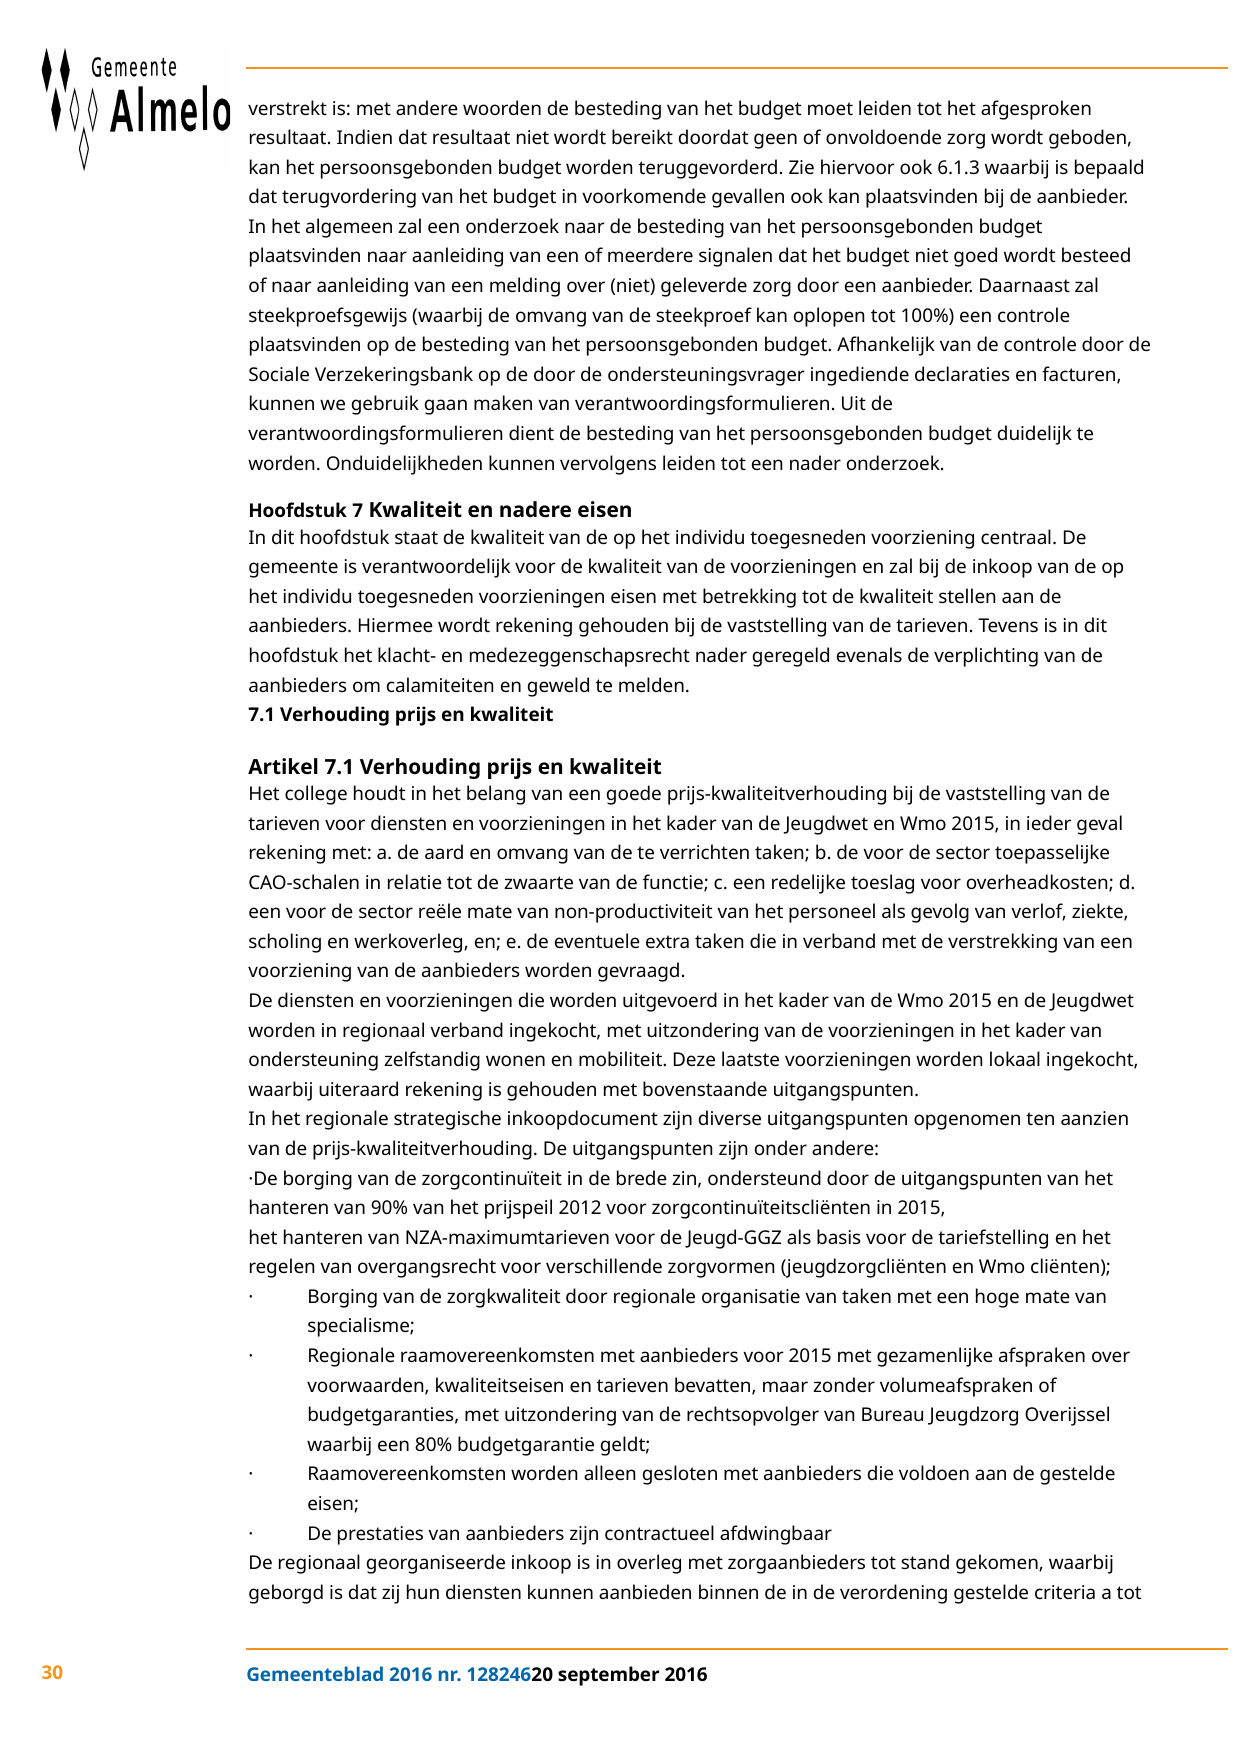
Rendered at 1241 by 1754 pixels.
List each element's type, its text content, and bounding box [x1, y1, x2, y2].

list Regionale raamovereenkomsten met aanbieders voor 2015 met gezamenlijke afspraken over voorwaarden, kwaliteitseisen en tarieven bevatten, maar zonder volumeafspraken of budgetgaranties, met uitzondering van de rechtsopvolger van Bureau Jeugdzorg Overijssel waarbij een 80% budgetgarantie geldt; [248, 1342, 1152, 1457]
text verstrekt is: met andere woorden de besteding van het budget moet leiden tot het afgesproken resultaat. Indien dat resultaat niet wordt bereikt doordat geen of onvoldoende zorg wordt geboden, kan het persoonsgebonden budget worden teruggevorderd. Zie hiervoor ook 6.1.3 waarbij is bepaald dat terugvordering van het budget in voorkomende gevallen ook kan plaatsvinden bij de aanbieder. In het algemeen zal een onderzoek naar de besteding van het persoonsgebonden budget plaatsvinden naar aanleiding van een of meerdere signalen dat het budget niet goed wordt besteed of naar aanleiding van een melding over (niet) geleverde zorg door een aanbieder. Daarnaast zal steekproefsgewijs (waarbij de omvang van de steekproef kan oplopen tot 100%) een controle plaatsvinden op de besteding van het persoonsgebonden budget. Afhankelijk van de controle door de Sociale Verzekeringsbank op de door de ondersteuningsvrager ingediende declaraties en facturen, kunnen we gebruik gaan maken van verantwoordingsformulieren. Uit de verantwoordingsformulieren dient de besteding van het persoonsgebonden budget duidelijk te worden. Onduidelijkheden kunnen vervolgens leiden tot een nader onderzoek. [248, 95, 1152, 476]
text het hanteren van NZA-maximumtarieven voor de Jeugd-GGZ als basis voor de tariefstelling en het regelen van overgangsrecht voor verschillende zorgvormen (jeugdzorgcliënten en Wmo cliënten); [248, 1224, 1152, 1279]
picture [41, 47, 231, 172]
text ·De borging van de zorgcontinuïteit in de brede zin, ondersteund door de uitgangspunten van het hanteren van 90% van het prijspeil 2012 voor zorgcontinuïteitscliënten in 2015, [248, 1165, 1152, 1220]
text Artikel 7.1 Verhouding prijs en kwaliteit [248, 752, 1152, 780]
text 7.1 Verhouding prijs en kwaliteit [248, 701, 1152, 727]
list De prestaties van aanbieders zijn contractueel afdwingbaar [248, 1520, 1152, 1546]
text De diensten en voorzieningen die worden uitgevoerd in het kader van de Wmo 2015 en de Jeugdwet worden in regionaal verband ingekocht, met uitzondering van de voorzieningen in het kader van ondersteuning zelfstandig wonen en mobiliteit. Deze laatste voorzieningen worden lokaal ingekocht, waarbij uiteraard rekening is gehouden met bovenstaande uitgangspunten. [248, 987, 1152, 1102]
text In dit hoofdstuk staat de kwaliteit van de op het individu toegesneden voorziening centraal. De gemeente is verantwoordelijk voor de kwaliteit van de voorzieningen en zal bij de inkoop van de op het individu toegesneden voorzieningen eisen met betrekking tot de kwaliteit stellen aan de aanbieders. Hiermee wordt rekening gehouden bij de vaststelling van de tarieven. Tevens is in dit hoofdstuk het klacht- en medezeggenschapsrecht nader geregeld evenals de verplichting van de aanbieders om calamiteiten en geweld te melden. [248, 524, 1152, 697]
list Raamovereenkomsten worden alleen gesloten met aanbieders die voldoen aan de gestelde eisen; [248, 1461, 1152, 1516]
text Hoofdstuk 7 Kwaliteit en nadere eisen [248, 495, 1152, 524]
text De regionaal georganiseerde inkoop is in overleg met zorgaanbieders tot stand gekomen, waarbij geborgd is dat zij hun diensten kunnen aanbieden binnen de in de verordening gestelde criteria a tot [248, 1549, 1152, 1605]
list Borging van de zorgkwaliteit door regionale organisatie van taken met een hoge mate van specialisme; [248, 1283, 1152, 1338]
text Het college houdt in het belang van een goede prijs-kwaliteitverhouding bij de vaststelling van de tarieven voor diensten en voorzieningen in het kader van de Jeugdwet en Wmo 2015, in ieder geval rekening met: a. de aard en omvang van de te verrichten taken; b. de voor de sector toepasselijke CAO-schalen in relatie tot de zwaarte van de functie; c. een redelijke toeslag voor overheadkosten; d. een voor de sector reële mate van non-productiviteit van het personeel als gevolg van verlof, ziekte, scholing en werkoverleg, en; e. de eventuele extra taken die in verband met de verstrekking van een voorziening van de aanbieders worden gevraagd. [248, 780, 1152, 983]
text In het regionale strategische inkoopdocument zijn diverse uitgangspunten opgenomen ten aanzien van de prijs-kwaliteitverhouding. De uitgangspunten zijn onder andere: [248, 1106, 1152, 1161]
